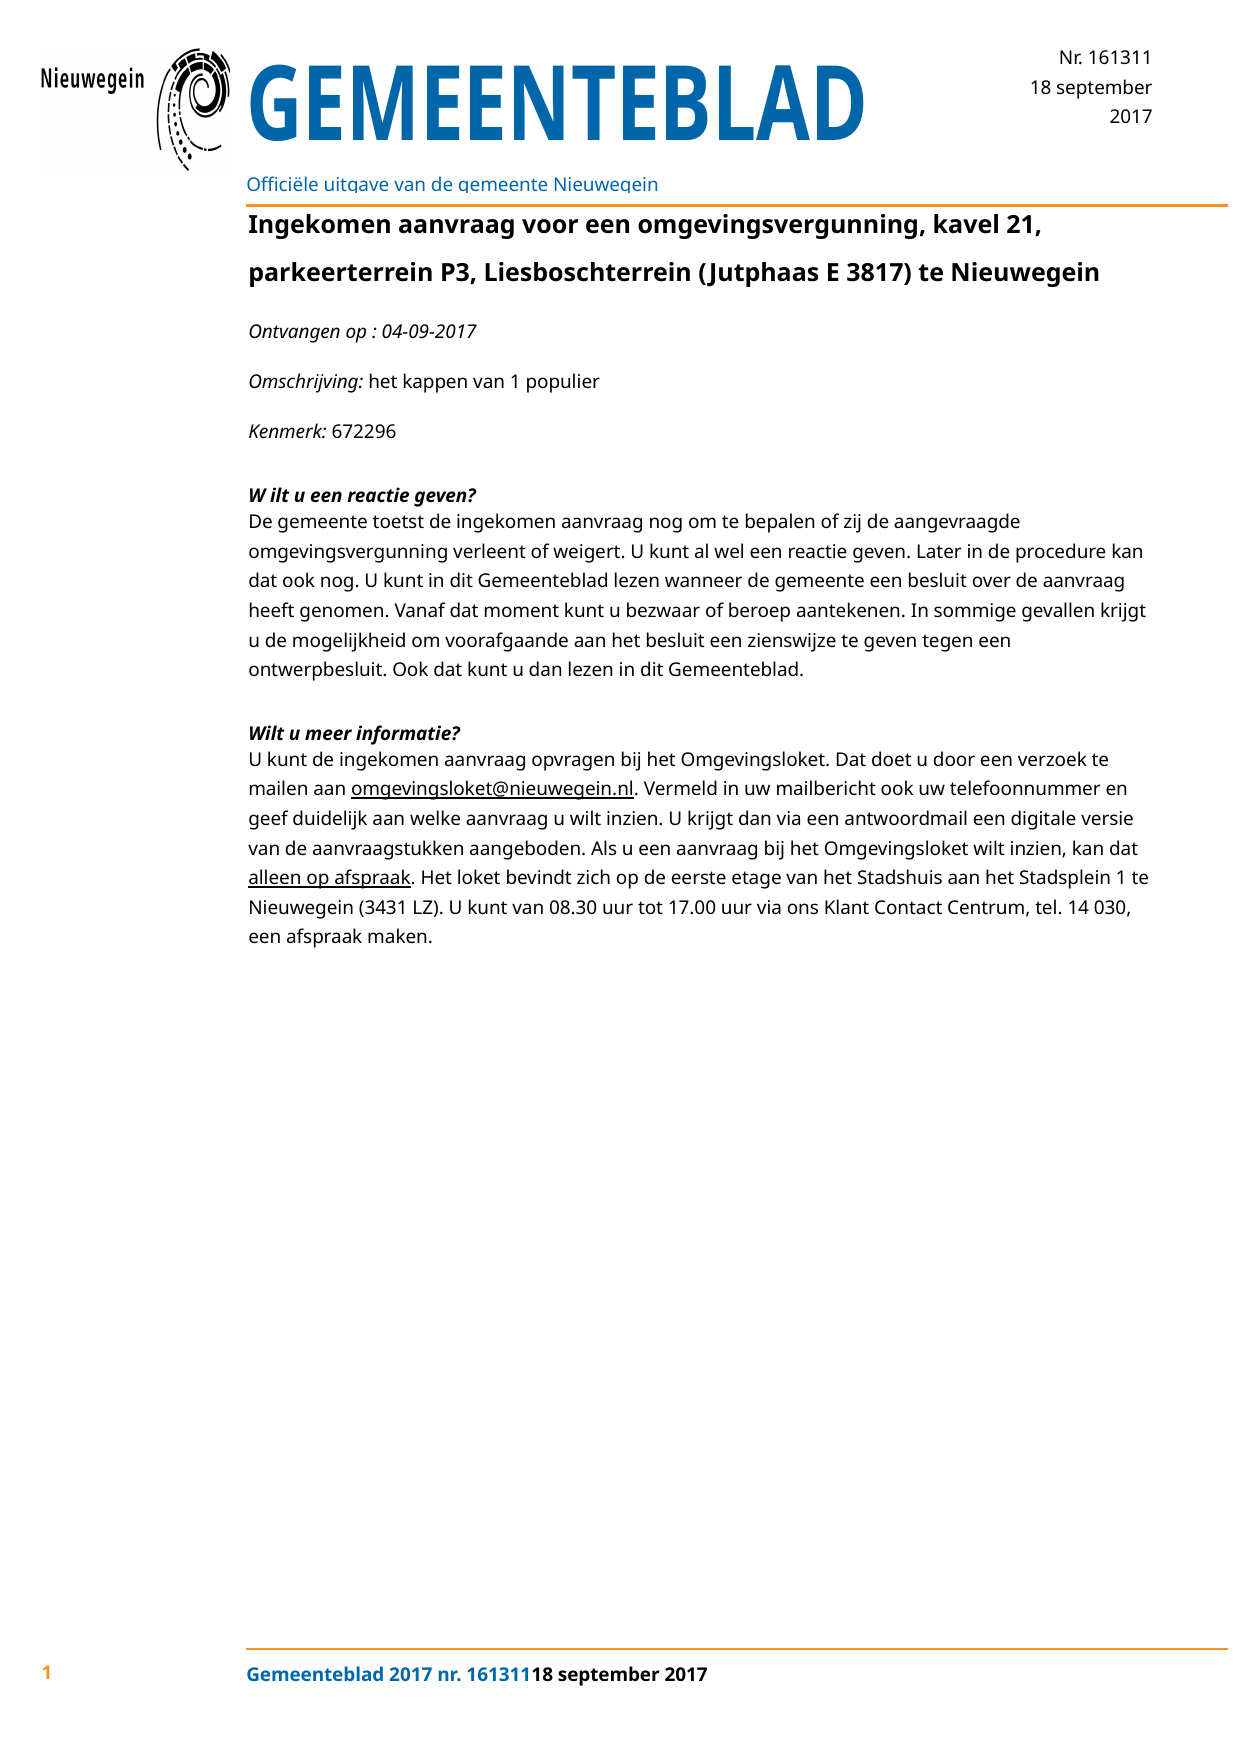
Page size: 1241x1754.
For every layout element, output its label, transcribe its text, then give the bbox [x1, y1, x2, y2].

text Wilt u meer informatie? [248, 720, 1152, 746]
text Ontvangen op : 04-09-2017 [248, 318, 1152, 344]
text U kunt de ingekomen aanvraag opvragen bij het Omgevingsloket. Dat doet u door een verzoek te mailen aan omgevingsloket@nieuwegein.nl. Vermeld in uw mailbericht ook uw telefoonnummer en geef duidelijk aan welke aanvraag u wilt inzien. U krijgt dan via een antwoordmail een digitale versie van de aanvraagstukken aangeboden. Als u een aanvraag bij het Omgevingsloket wilt inzien, kan dat alleen op afspraak. Het loket bevindt zich op de eerste etage van het Stadshuis aan het Stadsplein 1 te Nieuwegein (3431 LZ). U kunt van 08.30 uur tot 17.00 uur via ons Klant Contact Centrum, tel. 14 030, een afspraak maken. [248, 746, 1152, 949]
text Ingekomen aanvraag voor een omgevingsvergunning, kavel 21, parkeerterrein P3, Liesboschterrein (Jutphaas E 3817) te Nieuwegein [248, 207, 1152, 288]
text Kenmerk: 672296 [248, 419, 1152, 444]
text W ilt u een reactie geven? [248, 483, 1152, 508]
picture [41, 47, 231, 172]
text Omschrijving: het kappen van 1 populier [248, 368, 1152, 394]
text De gemeente toetst de ingekomen aanvraag nog om te bepalen of zij de aangevraagde omgevingsvergunning verleent of weigert. U kunt al wel een reactie geven. Later in de procedure kan dat ook nog. U kunt in dit Gemeenteblad lezen wanneer de gemeente een besluit over de aanvraag heeft genomen. Vanaf dat moment kunt u bezwaar of beroep aantekenen. In sommige gevallen krijgt u de mogelijkheid om voorafgaande aan het besluit een zienswijze te geven tegen een ontwerpbesluit. Ook dat kunt u dan lezen in dit Gemeenteblad. [248, 508, 1152, 682]
